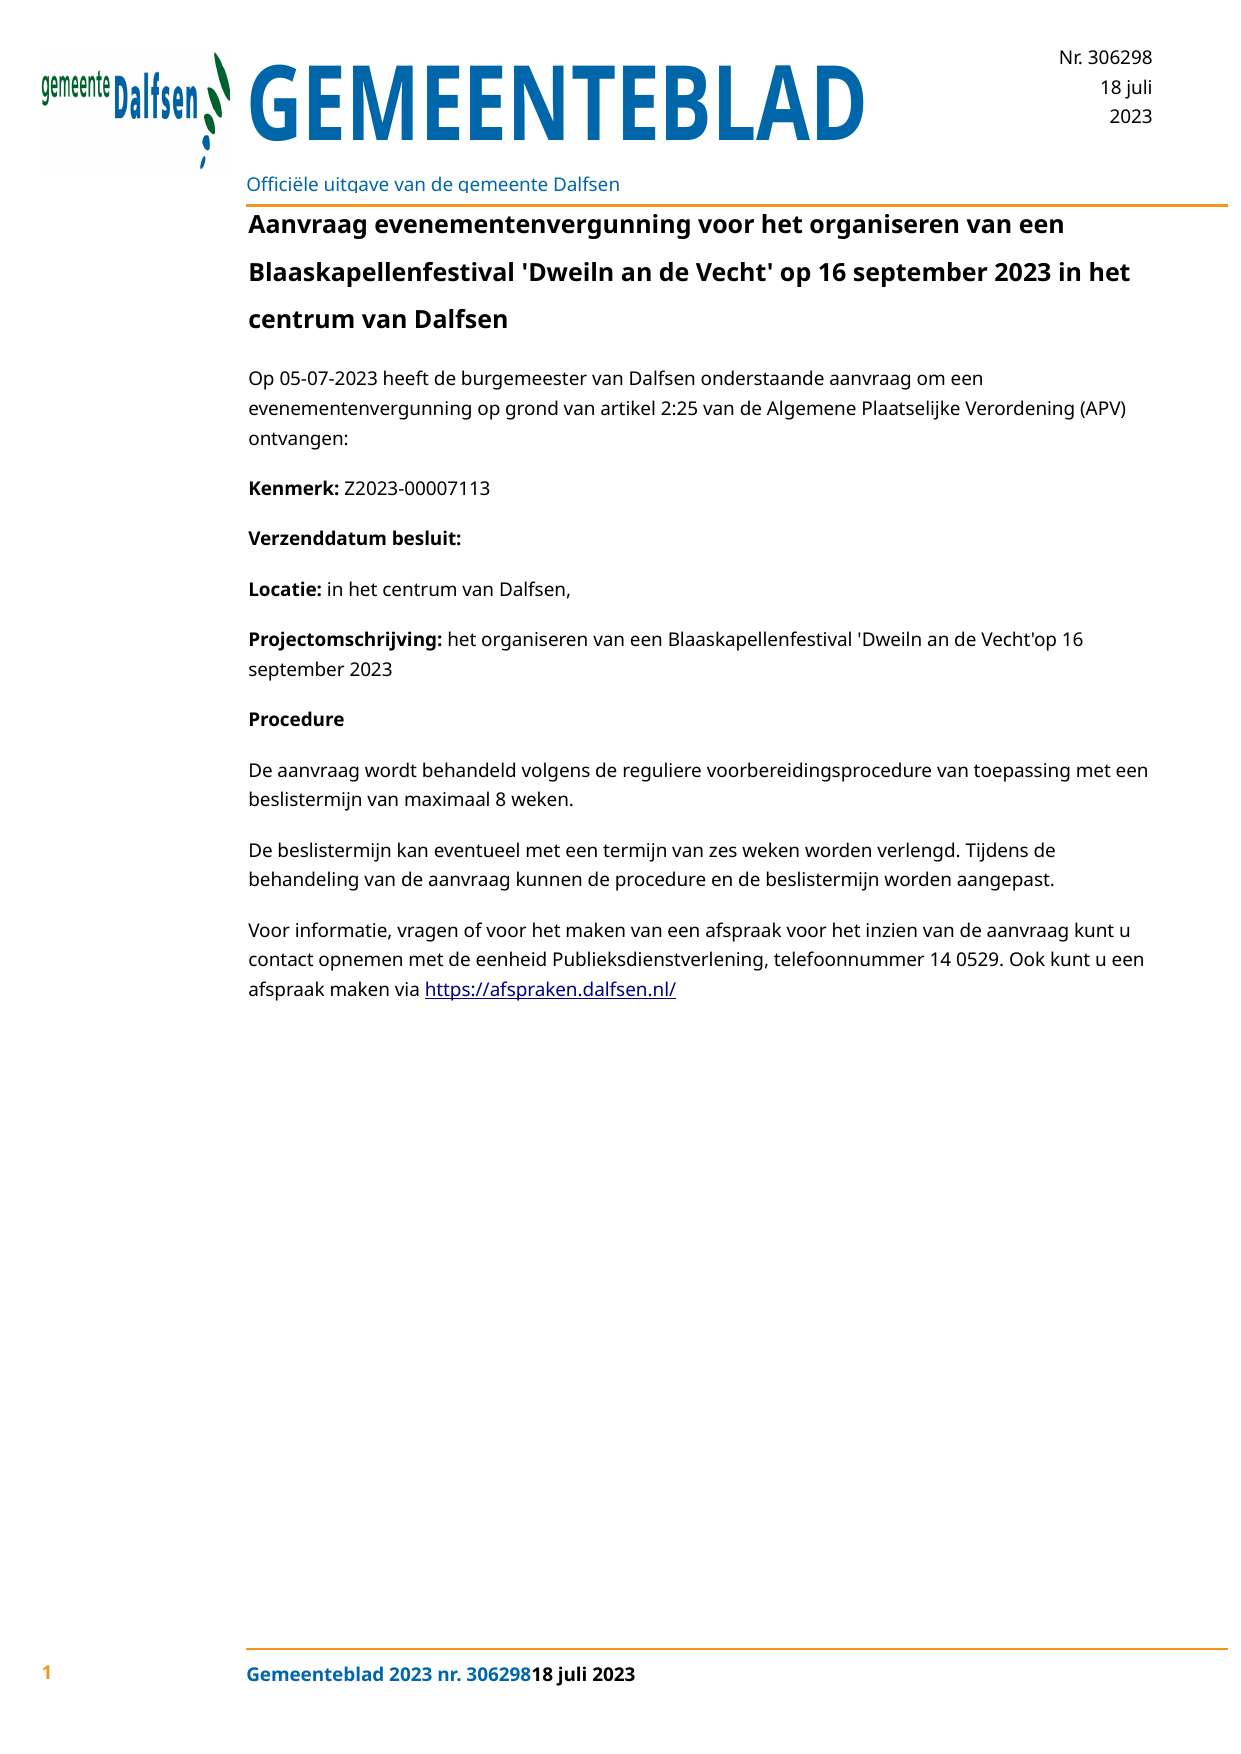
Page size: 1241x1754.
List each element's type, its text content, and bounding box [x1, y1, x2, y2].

text De beslistermijn kan eventueel met een termijn van zes weken worden verlengd. Tijdens de behandeling van de aanvraag kunnen de procedure en de beslistermijn worden aangepast. [248, 837, 1152, 892]
text Projectomschrijving: het organiseren van een Blaaskapellenfestival 'Dweiln an de Vecht'op 16 september 2023 [248, 626, 1152, 682]
text Voor informatie, vragen of voor het maken van een afspraak voor het inzien van de aanvraag kunt u contact opnemen met de eenheid Publieksdienstverlening, telefoonnummer 14 0529. Ook kunt u een afspraak maken via https://afspraken.dalfsen.nl/ [248, 917, 1152, 1002]
picture [41, 47, 231, 172]
text De aanvraag wordt behandeld volgens de reguliere voorbereidingsprocedure van toepassing met een beslistermijn van maximaal 8 weken. [248, 757, 1152, 812]
text Op 05-07-2023 heeft de burgemeester van Dalfsen onderstaande aanvraag om een evenementenvergunning op grond van artikel 2:25 van de Algemene Plaatselijke Verordening (APV) ontvangen: [248, 366, 1152, 450]
text Aanvraag evenementenvergunning voor het organiseren van een Blaaskapellenfestival 'Dweiln an de Vecht' op 16 september 2023 in het centrum van Dalfsen [248, 207, 1152, 336]
text Kenmerk: Z2023-00007113 [248, 475, 1152, 501]
text Verzenddatum besluit: [248, 526, 1152, 551]
text Locatie: in het centrum van Dalfsen, [248, 576, 1152, 602]
text Procedure [248, 706, 1152, 732]
